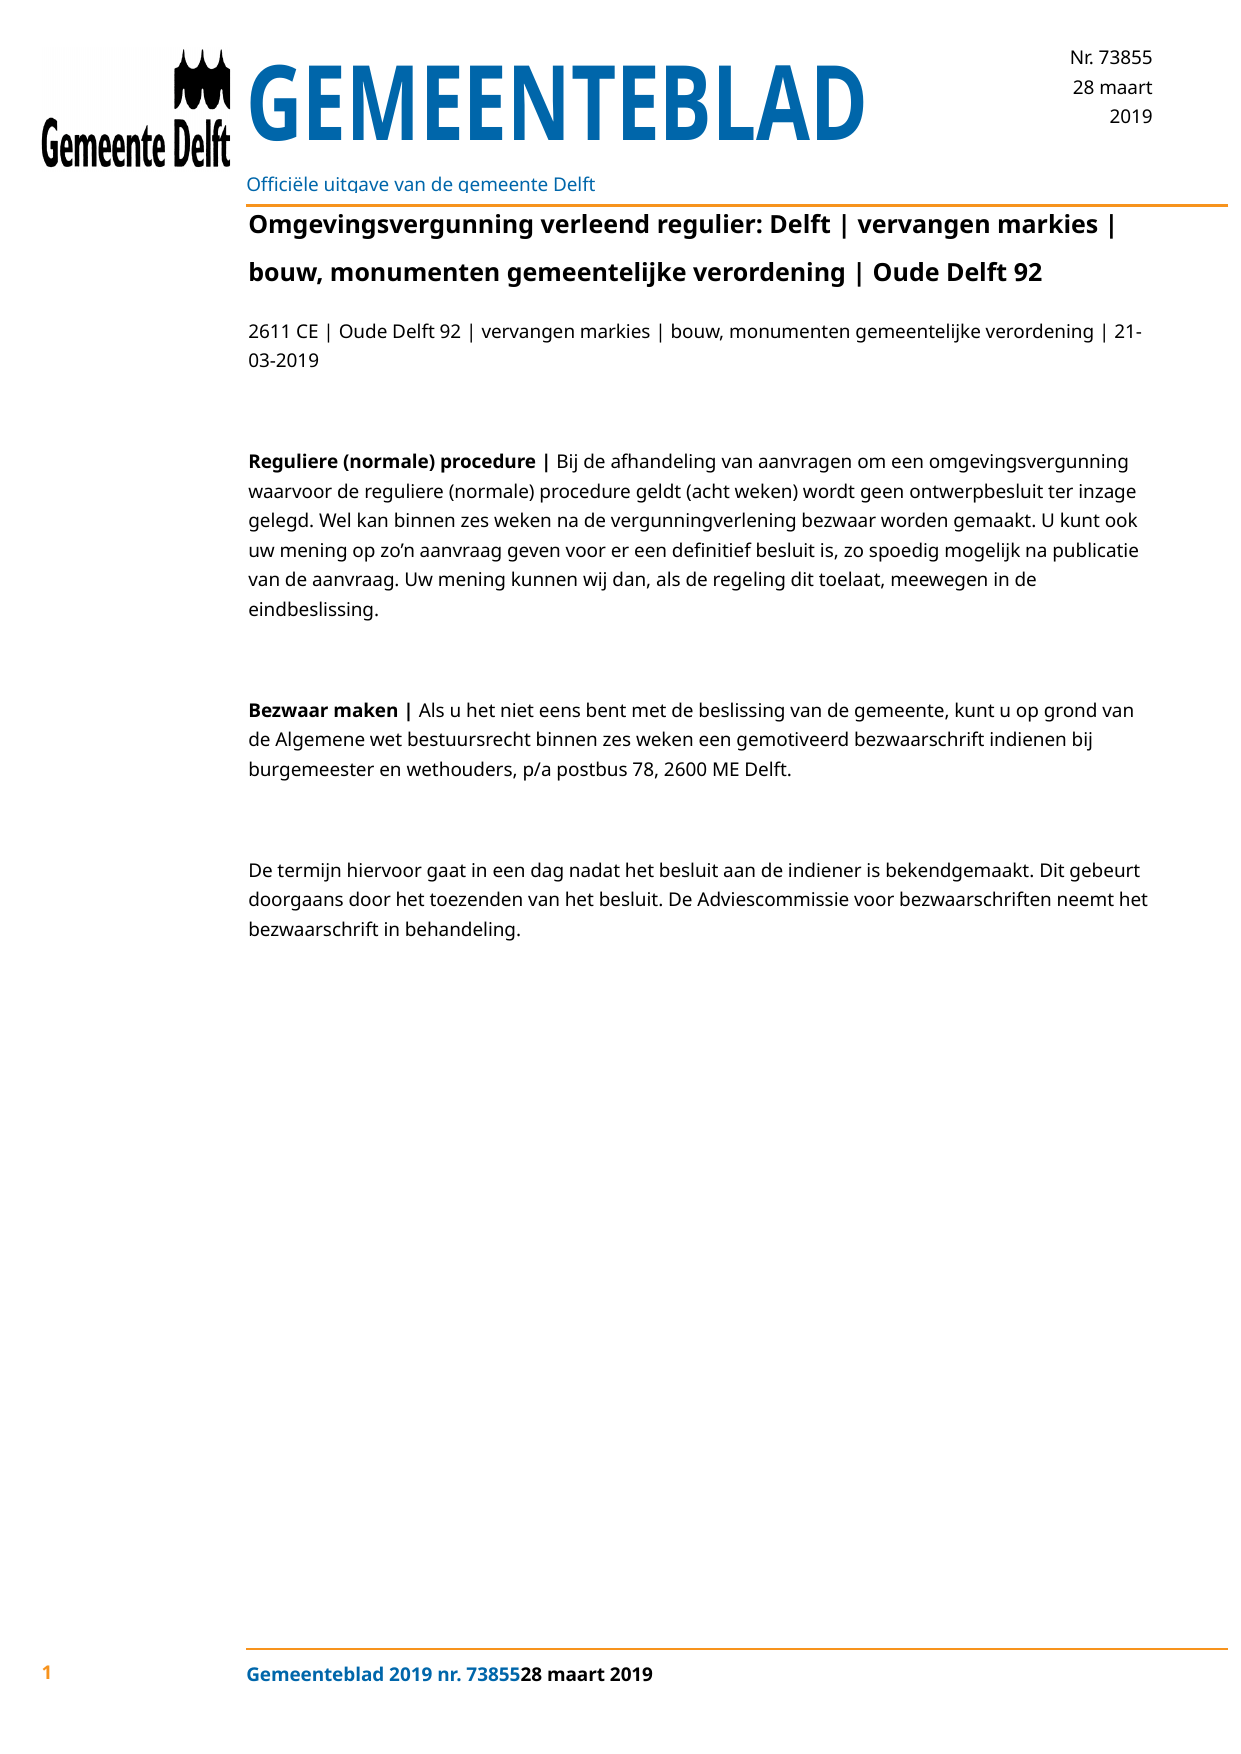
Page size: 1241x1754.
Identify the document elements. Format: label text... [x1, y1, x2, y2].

text Omgevingsvergunning verleend regulier: Delft | vervangen markies | bouw, monumenten gemeentelijke verordening | Oude Delft 92 [248, 207, 1152, 288]
picture [41, 47, 231, 172]
text De termijn hiervoor gaat in een dag nadat het besluit aan de indiener is bekendgemaakt. Dit gebeurt doorgaans door het toezenden van het besluit. De Adviescommissie voor bezwaarschriften neemt het bezwaarschrift in behandeling. [248, 857, 1152, 942]
text Bezwaar maken | Als u het niet eens bent met de beslissing van de gemeente, kunt u op grond van de Algemene wet bestuursrecht binnen zes weken een gemotiveerd bezwaarschrift indienen bij burgemeester en wethouders, p/a postbus 78, 2600 ME Delft. [248, 697, 1152, 782]
text Reguliere (normale) procedure | Bij de afhandeling van aanvragen om een omgevingsvergunning waarvoor de reguliere (normale) procedure geldt (acht weken) wordt geen ontwerpbesluit ter inzage gelegd. Wel kan binnen zes weken na de vergunningverlening bezwaar worden gemaakt. U kunt ook uw mening op zo’n aanvraag geven voor er een definitief besluit is, zo spoedig mogelijk na publicatie van de aanvraag. Uw mening kunnen wij dan, als de regeling dit toelaat, meewegen in de eindbeslissing. [248, 448, 1152, 622]
text 2611 CE | Oude Delft 92 | vervangen markies | bouw, monumenten gemeentelijke verordening | 21-03-2019 [248, 318, 1152, 373]
